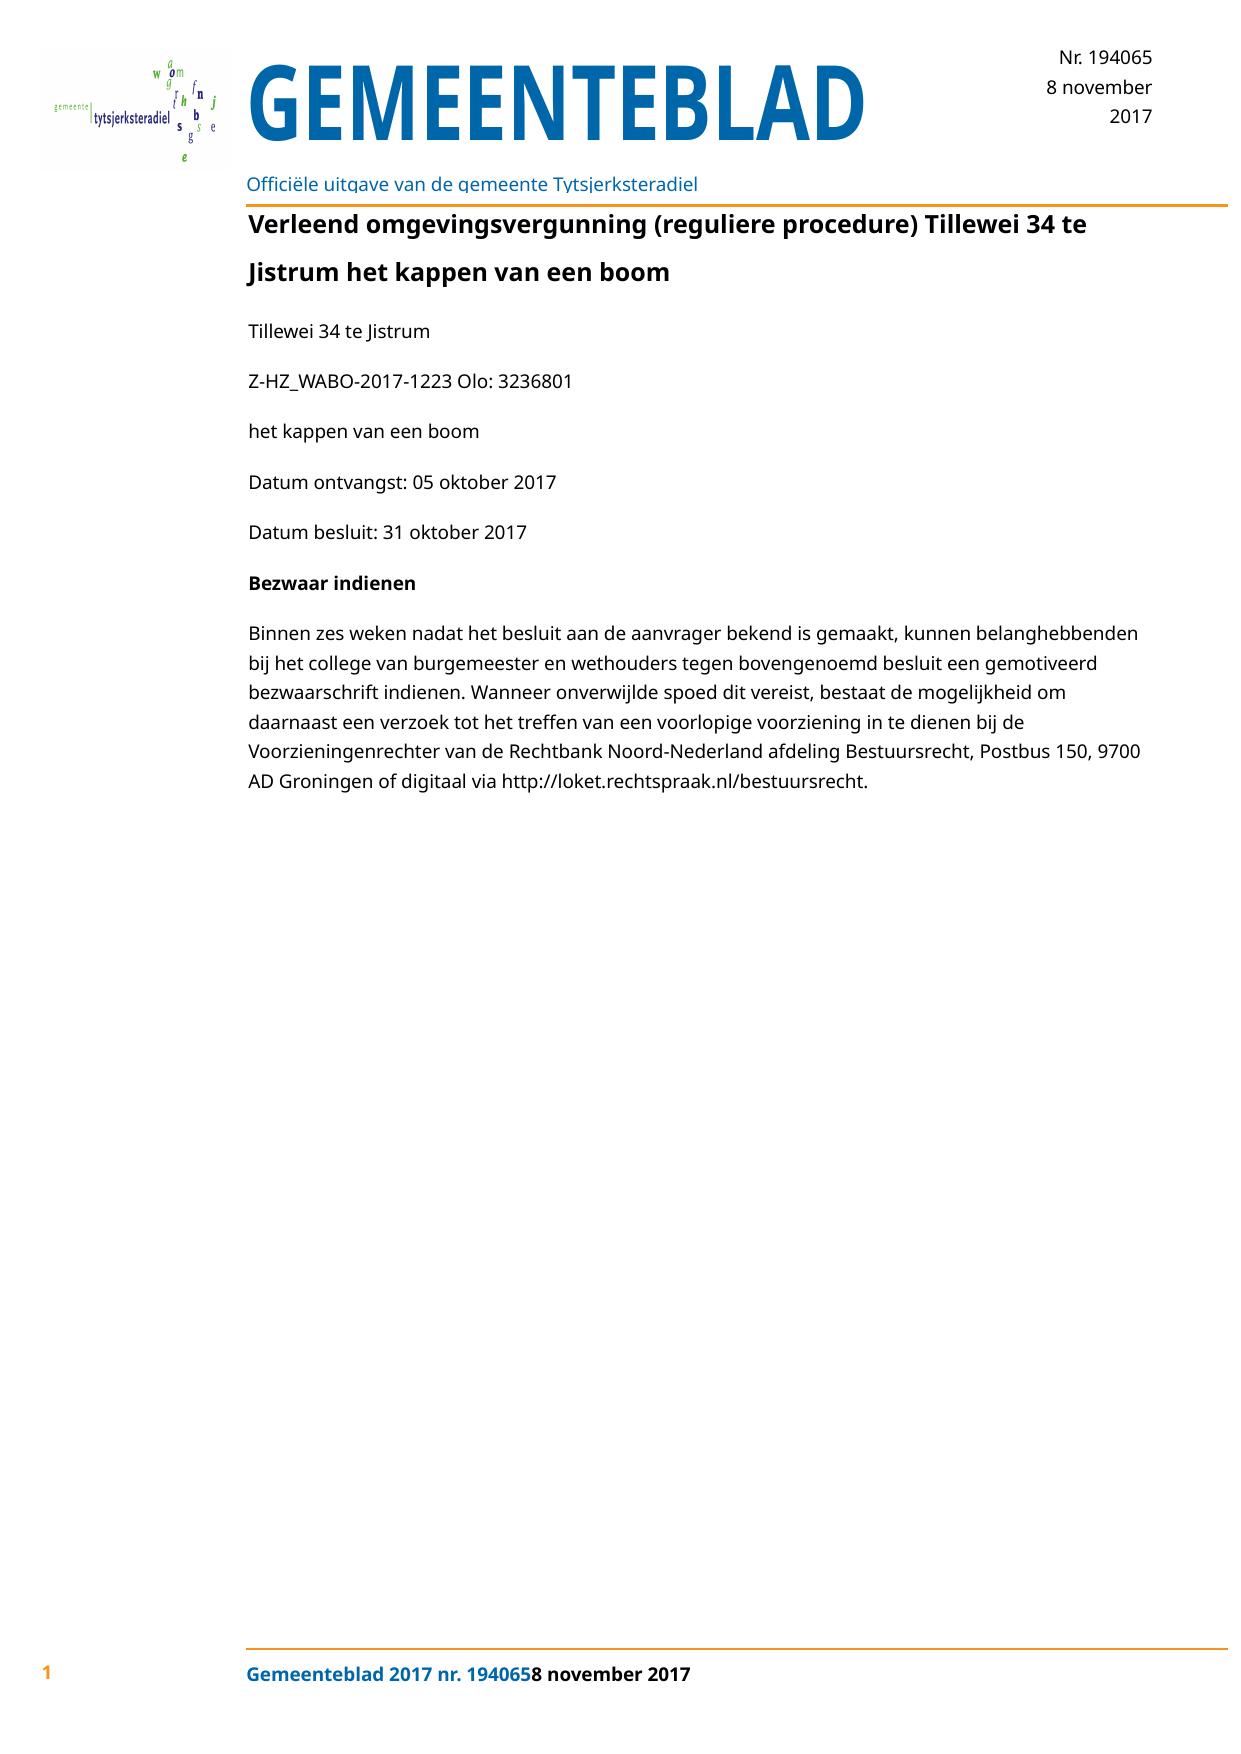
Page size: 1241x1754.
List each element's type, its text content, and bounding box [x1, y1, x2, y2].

text Datum ontvangst: 05 oktober 2017 [248, 469, 1152, 495]
text Tillewei 34 te Jistrum [248, 318, 1152, 344]
text Z-HZ_WABO-2017-1223 Olo: 3236801 [248, 368, 1152, 394]
text het kappen van een boom [248, 419, 1152, 444]
text Verleend omgevingsvergunning (reguliere procedure) Tillewei 34 te Jistrum het kappen van een boom [248, 207, 1152, 288]
picture [41, 47, 231, 172]
text Binnen zes weken nadat het besluit aan de aanvrager bekend is gemaakt, kunnen belanghebbenden bij het college van burgemeester en wethouders tegen bovengenoemd besluit een gemotiveerd bezwaarschrift indienen. Wanneer onverwijlde spoed dit vereist, bestaat de mogelijkheid om daarnaast een verzoek tot het treffen van een voorlopige voorziening in te dienen bij de Voorzieningenrechter van de Rechtbank Noord-Nederland afdeling Bestuursrecht, Postbus 150, 9700 AD Groningen of digitaal via http://loket.rechtspraak.nl/bestuursrecht. [248, 620, 1152, 794]
text Datum besluit: 31 oktober 2017 [248, 519, 1152, 545]
text Bezwaar indienen [248, 570, 1152, 596]
